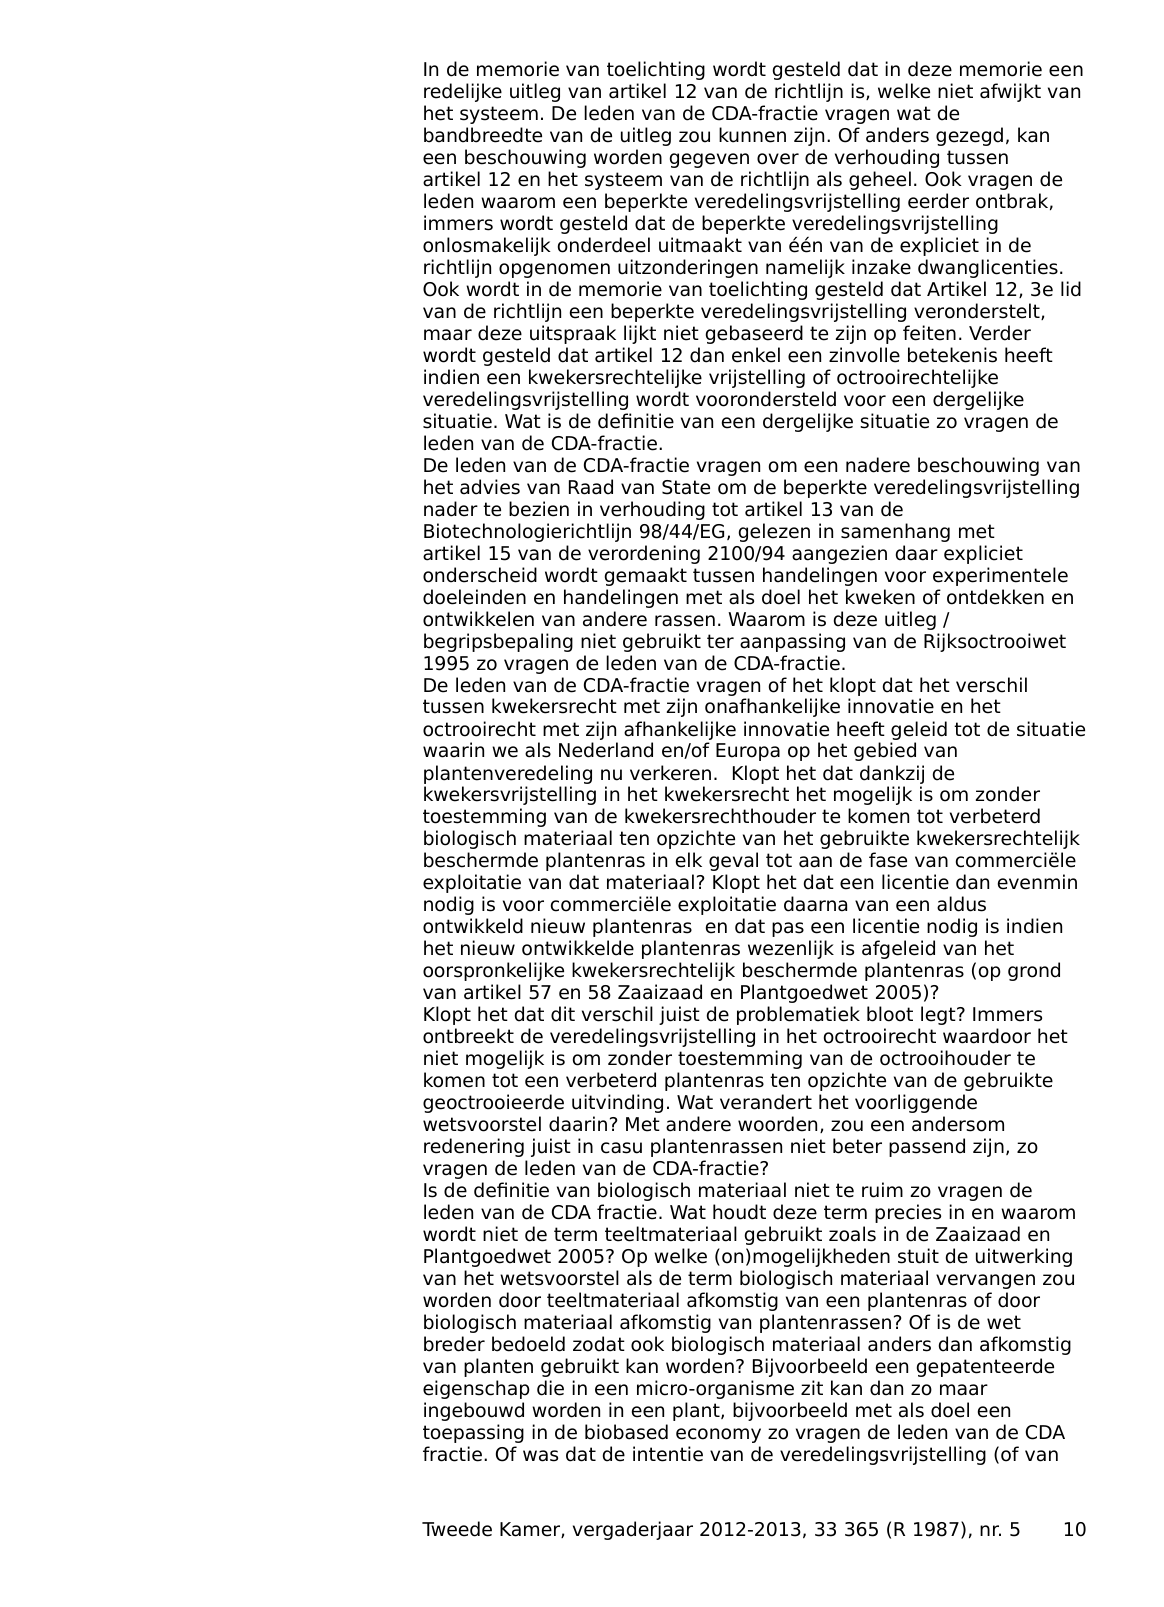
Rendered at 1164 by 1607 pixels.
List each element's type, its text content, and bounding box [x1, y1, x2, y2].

text De leden van de CDA-fractie vragen om een nadere beschouwing van het advies van Raad van State om de beperkte veredelingsvrijstelling nader te bezien in verhouding tot artikel 13 van de Biotechnologierichtlijn 98/44/EG, gelezen in samenhang met artikel 15 van de verordening 2100/94 aangezien daar expliciet onderscheid wordt gemaakt tussen handelingen voor experimentele doeleinden en handelingen met als doel het kweken of ontdekken en ontwikkelen van andere rassen. Waarom is deze uitleg / begripsbepaling niet gebruikt ter aanpassing van de Rijksoctrooiwet 1995 zo vragen de leden van de CDA-fractie. [422, 455, 1087, 674]
text Is de definitie van biologisch materiaal niet te ruim zo vragen de leden van de CDA fractie. Wat houdt deze term precies in en waarom wordt niet de term teeltmateriaal gebruikt zoals in de Zaaizaad en Plantgoedwet 2005? Op welke (on)mogelijkheden stuit de uitwerking van het wetsvoorstel als de term biologisch materiaal vervangen zou worden door teeltmateriaal afkomstig van een plantenras of door biologisch materiaal afkomstig van plantenrassen? Of is de wet breder bedoeld zodat ook biologisch materiaal anders dan afkomstig van planten gebruikt kan worden? Bijvoorbeeld een gepatenteerde eigenschap die in een micro-organisme zit kan dan zo maar ingebouwd worden in een plant, bijvoorbeeld met als doel een toepassing in de biobased economy zo vragen de leden van de CDA fractie. Of was dat de intentie van de veredelingsvrijstelling (of van [422, 1180, 1087, 1466]
text Klopt het dat dit verschil juist de problematiek bloot legt? Immers ontbreekt de veredelingsvrijstelling in het octrooirecht waardoor het niet mogelijk is om zonder toestemming van de octrooihouder te komen tot een verbeterd plantenras ten opzichte van de gebruikte geoctrooieerde uitvinding. Wat verandert het voorliggende wetsvoorstel daarin? Met andere woorden, zou een andersom redenering juist in casu plantenrassen niet beter passend zijn, zo vragen de leden van de CDA-fractie? [422, 1004, 1087, 1180]
text De leden van de CDA-fractie vragen of het klopt dat het verschil tussen kwekersrecht met zijn onafhankelijke innovatie en het octrooirecht met zijn afhankelijke innovatie heeft geleid tot de situatie waarin we als Nederland en/of Europa op het gebied van plantenveredeling nu verkeren. Klopt het dat dankzij de kwekersvrijstelling in het kwekersrecht het mogelijk is om zonder toestemming van de kwekersrechthouder te komen tot verbeterd biologisch materiaal ten opzichte van het gebruikte kwekersrechtelijk beschermde plantenras in elk geval tot aan de fase van commerciële exploitatie van dat materiaal? Klopt het dat een licentie dan evenmin nodig is voor commerciële exploitatie daarna van een aldus ontwikkeld nieuw plantenras en dat pas een licentie nodig is indien het nieuw ontwikkelde plantenras wezenlijk is afgeleid van het oorspronkelijke kwekersrechtelijk beschermde plantenras (op grond van artikel 57 en 58 Zaaizaad en Plantgoedwet 2005)? [422, 674, 1087, 1004]
text Ook wordt in de memorie van toelichting gesteld dat Artikel 12, 3e lid van de richtlijn een beperkte veredelingsvrijstelling veronderstelt, maar deze uitspraak lijkt niet gebaseerd te zijn op feiten. Verder wordt gesteld dat artikel 12 dan enkel een zinvolle betekenis heeft indien een kwekersrechtelijke vrijstelling of octrooirechtelijke veredelingsvrijstelling wordt voorondersteld voor een dergelijke situatie. Wat is de definitie van een dergelijke situatie zo vragen de leden van de CDA-fractie. [422, 279, 1087, 455]
text In de memorie van toelichting wordt gesteld dat in deze memorie een redelijke uitleg van artikel 12 van de richtlijn is, welke niet afwijkt van het systeem. De leden van de CDA-fractie vragen wat de bandbreedte van de uitleg zou kunnen zijn. Of anders gezegd, kan een beschouwing worden gegeven over de verhouding tussen artikel 12 en het systeem van de richtlijn als geheel. Ook vragen de leden waarom een beperkte veredelingsvrijstelling eerder ontbrak, immers wordt gesteld dat de beperkte veredelingsvrijstelling onlosmakelijk onderdeel uitmaakt van één van de expliciet in de richtlijn opgenomen uitzonderingen namelijk inzake dwanglicenties. [422, 59, 1087, 279]
